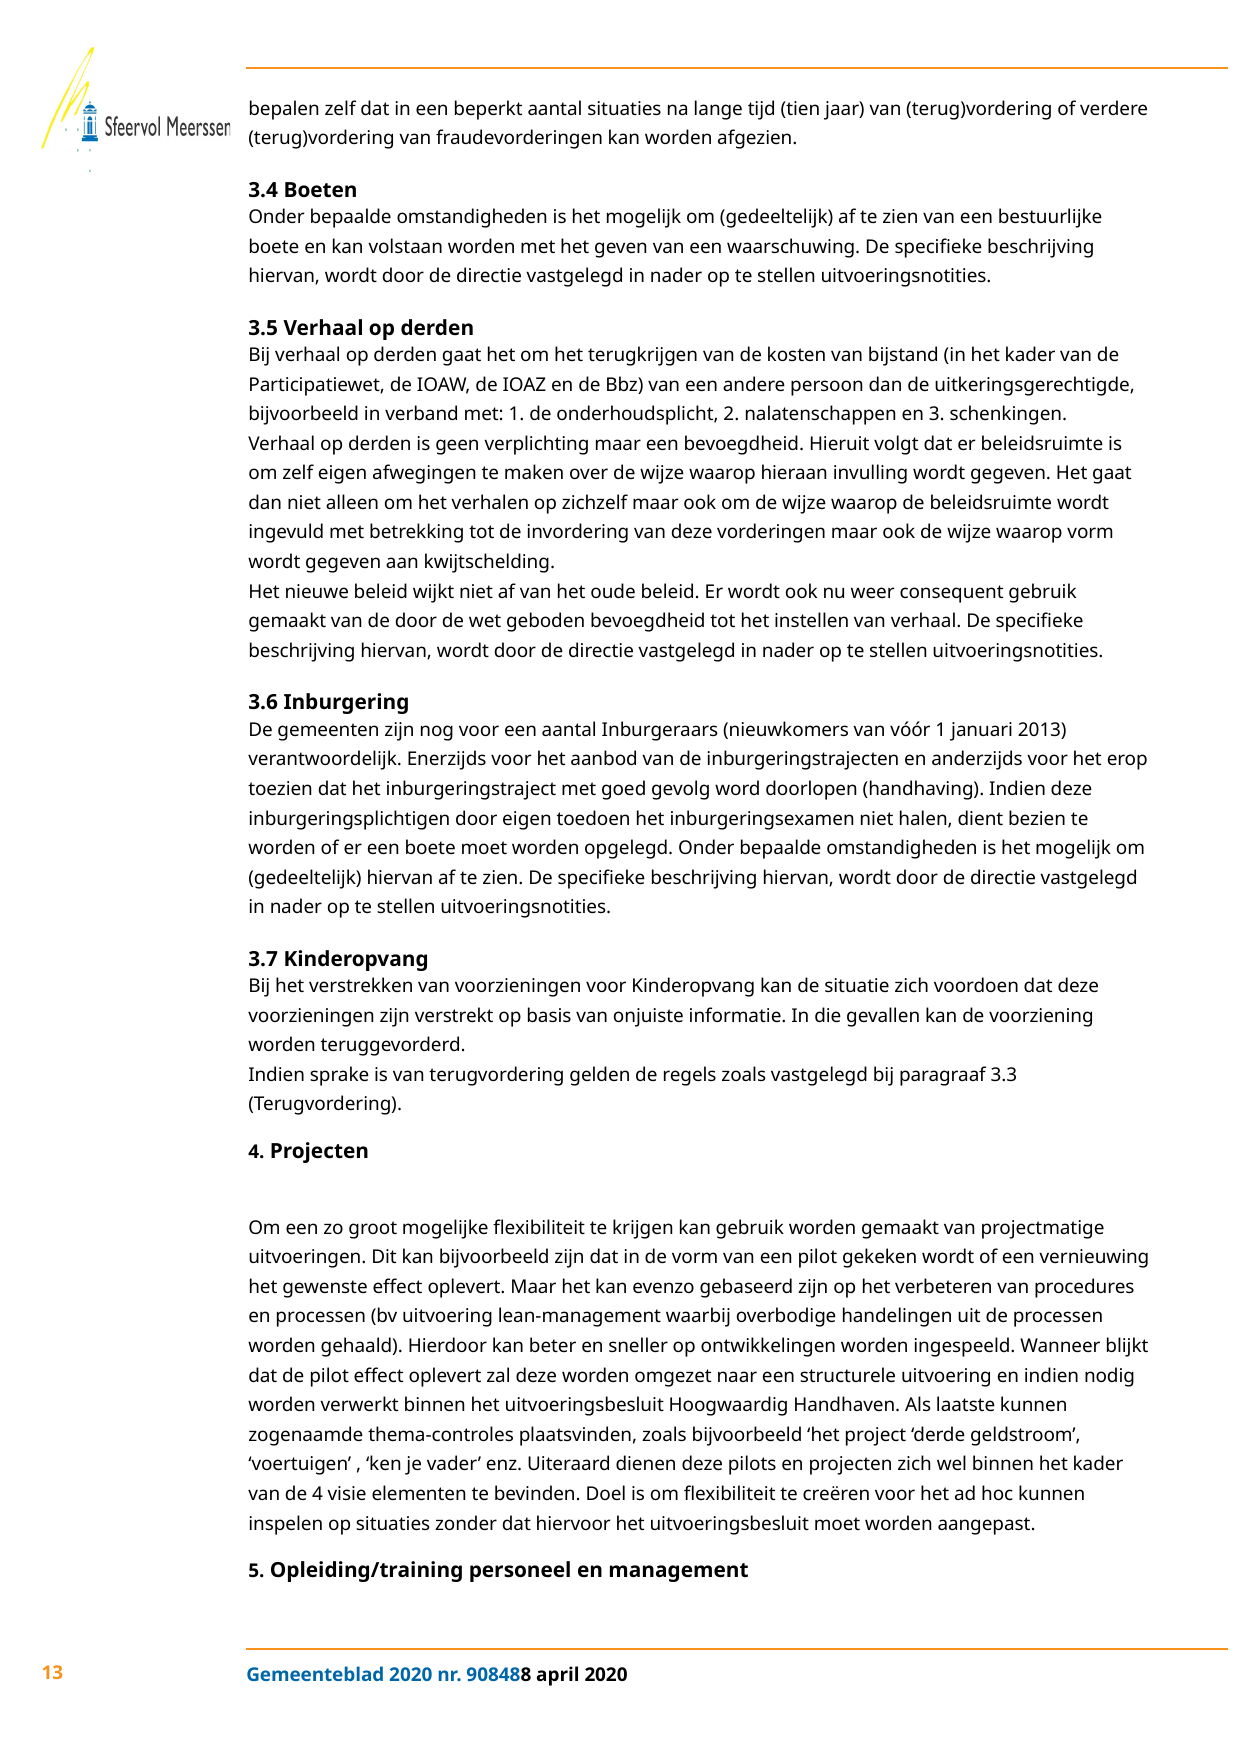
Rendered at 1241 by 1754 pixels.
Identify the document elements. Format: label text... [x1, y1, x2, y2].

text 3.6 Inburgering [248, 687, 1152, 716]
text Bij verhaal op derden gaat het om het terugkrijgen van de kosten van bijstand (in het kader van de Participatiewet, de IOAW, de IOAZ en de Bbz) van een andere persoon dan de uitkeringsgerechtigde, bijvoorbeeld in verband met: 1. de onderhoudsplicht, 2. nalatenschappen en 3. schenkingen. [248, 341, 1152, 426]
text Het nieuwe beleid wijkt niet af van het oude beleid. Er wordt ook nu weer consequent gebruik gemaakt van de door de wet geboden bevoegdheid tot het instellen van verhaal. De specifieke beschrijving hiervan, wordt door de directie vastgelegd in nader op te stellen uitvoeringsnotities. [248, 578, 1152, 663]
text bepalen zelf dat in een beperkt aantal situaties na lange tijd (tien jaar) van (terug)vordering of verdere (terug)vordering van fraudevorderingen kan worden afgezien. [248, 95, 1152, 150]
text 3.4 Boeten [248, 175, 1152, 203]
picture [41, 47, 231, 172]
text Om een zo groot mogelijke flexibiliteit te krijgen kan gebruik worden gemaakt van projectmatige uitvoeringen. Dit kan bijvoorbeeld zijn dat in de vorm van een pilot gekeken wordt of een vernieuwing het gewenste effect oplevert. Maar het kan evenzo gebaseerd zijn op het verbeteren van procedures en processen (bv uitvoering lean-management waarbij overbodige handelingen uit de processen worden gehaald). Hierdoor kan beter en sneller op ontwikkelingen worden ingespeeld. Wanneer blijkt dat de pilot effect oplevert zal deze worden omgezet naar een structurele uitvoering en indien nodig worden verwerkt binnen het uitvoeringsbesluit Hoogwaardig Handhaven. Als laatste kunnen zogenaamde thema-controles plaatsvinden, zoals bijvoorbeeld ‘het project ‘derde geldstroom’, ‘voertuigen’ , ‘ken je vader’ enz. Uiteraard dienen deze pilots en projecten zich wel binnen het kader van de 4 visie elementen te bevinden. Doel is om flexibiliteit te creëren voor het ad hoc kunnen inspelen op situaties zonder dat hiervoor het uitvoeringsbesluit moet worden aangepast. [248, 1214, 1152, 1536]
text Indien sprake is van terugvordering gelden de regels zoals vastgelegd bij paragraaf 3.3 (Terugvordering). [248, 1061, 1152, 1116]
text 3.5 Verhaal op derden [248, 313, 1152, 341]
text Onder bepaalde omstandigheden is het mogelijk om (gedeeltelijk) af te zien van een bestuurlijke boete en kan volstaan worden met het geven van een waarschuwing. De specifieke beschrijving hiervan, wordt door de directie vastgelegd in nader op te stellen uitvoeringsnotities. [248, 203, 1152, 288]
text 5. Opleiding/training personeel en management [248, 1555, 1152, 1584]
text Bij het verstrekken van voorzieningen voor Kinderopvang kan de situatie zich voordoen dat deze voorzieningen zijn verstrekt op basis van onjuiste informatie. In die gevallen kan de voorziening worden teruggevorderd. [248, 972, 1152, 1057]
text 4. Projecten [248, 1136, 1152, 1165]
text Verhaal op derden is geen verplichting maar een bevoegdheid. Hieruit volgt dat er beleidsruimte is om zelf eigen afwegingen te maken over de wijze waarop hieraan invulling wordt gegeven. Het gaat dan niet alleen om het verhalen op zichzelf maar ook om de wijze waarop de beleidsruimte wordt ingevuld met betrekking tot de invordering van deze vorderingen maar ook de wijze waarop vorm wordt gegeven aan kwijtschelding. [248, 430, 1152, 574]
text De gemeenten zijn nog voor een aantal Inburgeraars (nieuwkomers van vóór 1 januari 2013) verantwoordelijk. Enerzijds voor het aanbod van de inburgeringstrajecten en anderzijds voor het erop toezien dat het inburgeringstraject met goed gevolg word doorlopen (handhaving). Indien deze inburgeringsplichtigen door eigen toedoen het inburgeringsexamen niet halen, dient bezien te worden of er een boete moet worden opgelegd. Onder bepaalde omstandigheden is het mogelijk om (gedeeltelijk) hiervan af te zien. De specifieke beschrijving hiervan, wordt door de directie vastgelegd in nader op te stellen uitvoeringsnotities. [248, 716, 1152, 919]
text 3.7 Kinderopvang [248, 944, 1152, 972]
